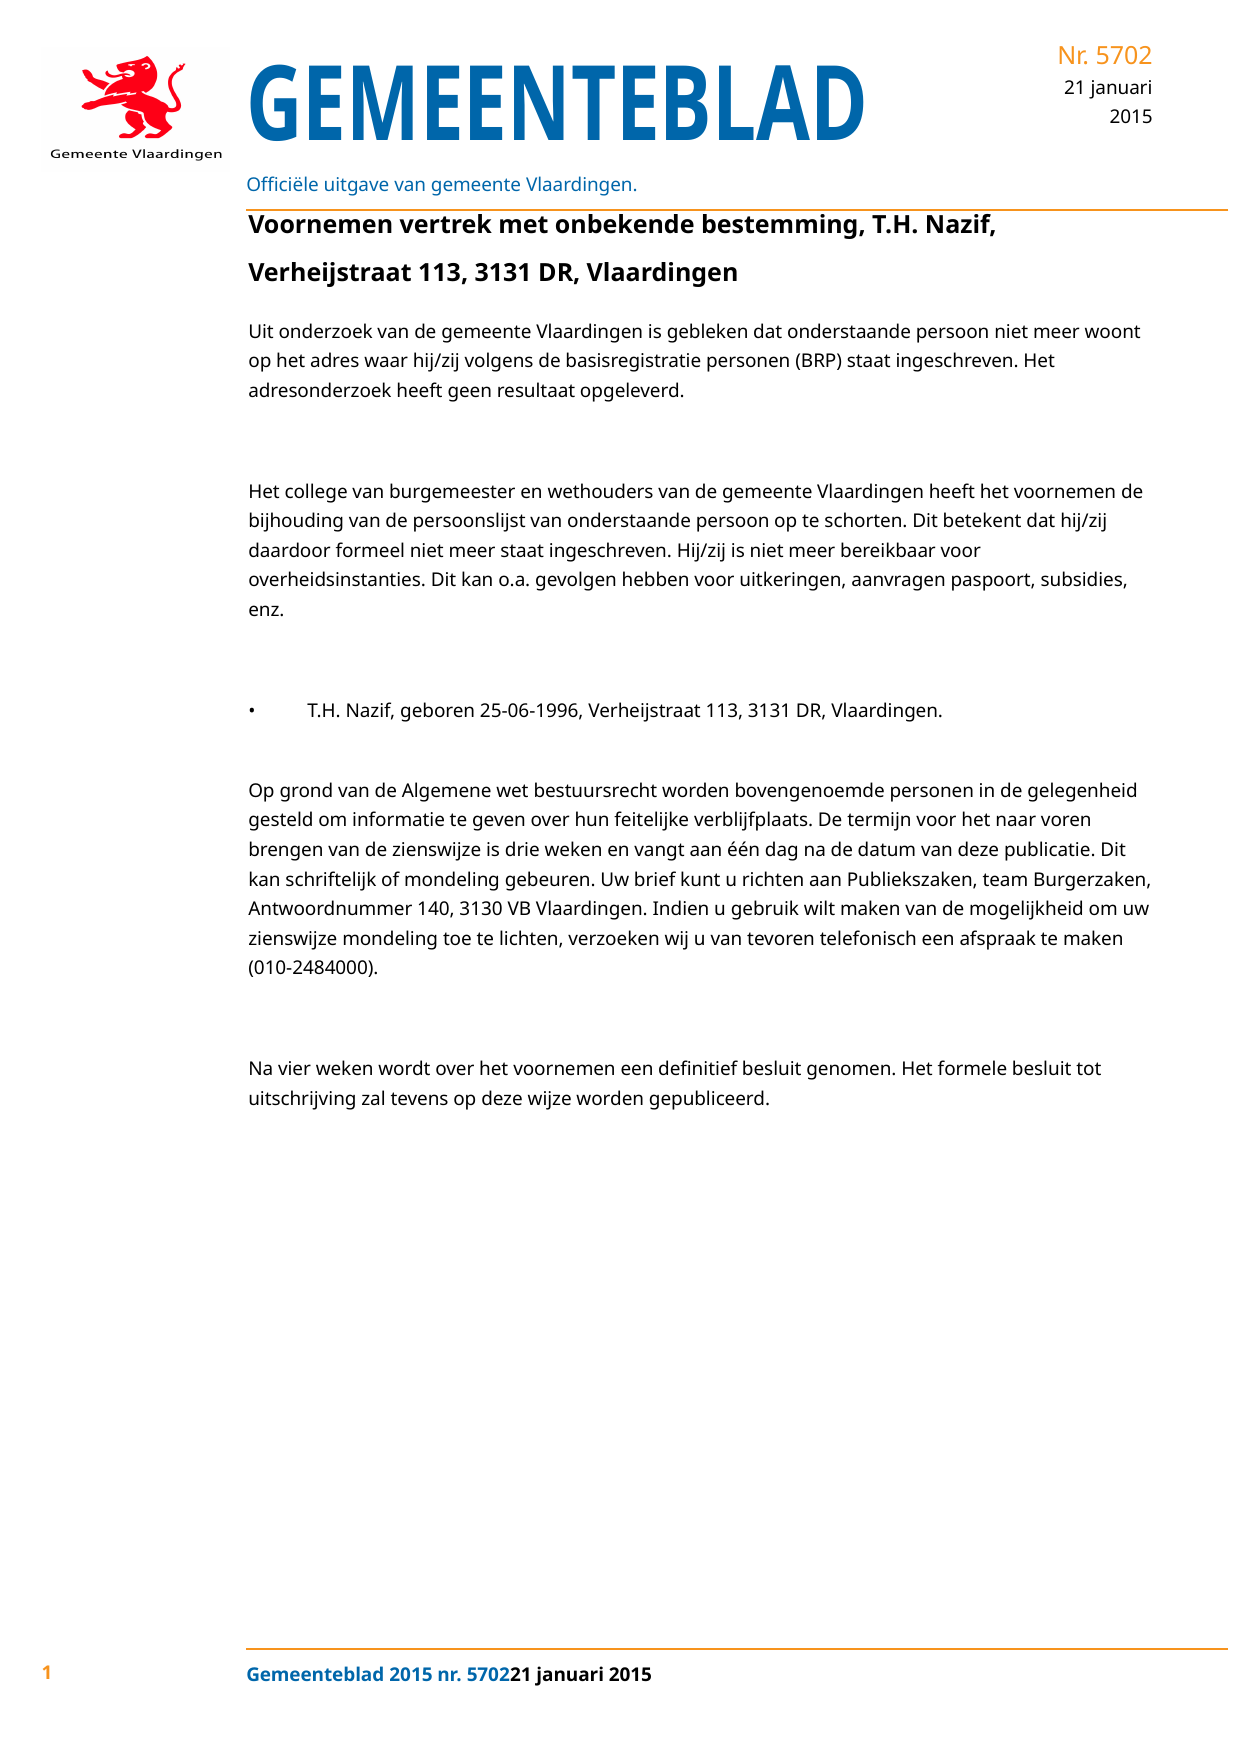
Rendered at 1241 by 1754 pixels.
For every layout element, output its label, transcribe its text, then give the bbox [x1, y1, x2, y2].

text Het college van burgemeester en wethouders van de gemeente Vlaardingen heeft het voornemen de bijhouding van de persoonslijst van onderstaande persoon op te schorten. Dit betekent dat hij/zij daardoor formeel niet meer staat ingeschreven. Hij/zij is niet meer bereikbaar voor overheidsinstanties. Dit kan o.a. gevolgen hebben voor uitkeringen, aanvragen paspoort, subsidies, enz. [248, 478, 1152, 622]
text Na vier weken wordt over het voornemen een definitief besluit genomen. Het formele besluit tot uitschrijving zal tevens op deze wijze worden gepubliceerd. [248, 1055, 1152, 1111]
text Op grond van de Algemene wet bestuursrecht worden bovengenoemde personen in de gelegenheid gesteld om informatie te geven over hun feitelijke verblijfplaats. De termijn voor het naar voren brengen van de zienswijze is drie weken en vangt aan één dag na de datum van deze publicatie. Dit kan schriftelijk of mondeling gebeuren. Uw brief kunt u richten aan Publiekszaken, team Burgerzaken, Antwoordnummer 140, 3130 VB Vlaardingen. Indien u gebruik wilt maken van de mogelijkheid om uw zienswijze mondeling toe te lichten, verzoeken wij u van tevoren telefonisch een afspraak te maken (010-2484000). [248, 777, 1152, 980]
text Voornemen vertrek met onbekende bestemming, T.H. Nazif, Verheijstraat 113, 3131 DR, Vlaardingen [248, 211, 1152, 288]
text Uit onderzoek van de gemeente Vlaardingen is gebleken dat onderstaande persoon niet meer woont op het adres waar hij/zij volgens de basisregistratie personen (BRP) staat ingeschreven. Het adresonderzoek heeft geen resultaat opgeleverd. [248, 318, 1152, 403]
picture [41, 47, 231, 172]
list T.H. Nazif, geboren 25-06-1996, Verheijstraat 113, 3131 DR, Vlaardingen. [248, 697, 1152, 723]
